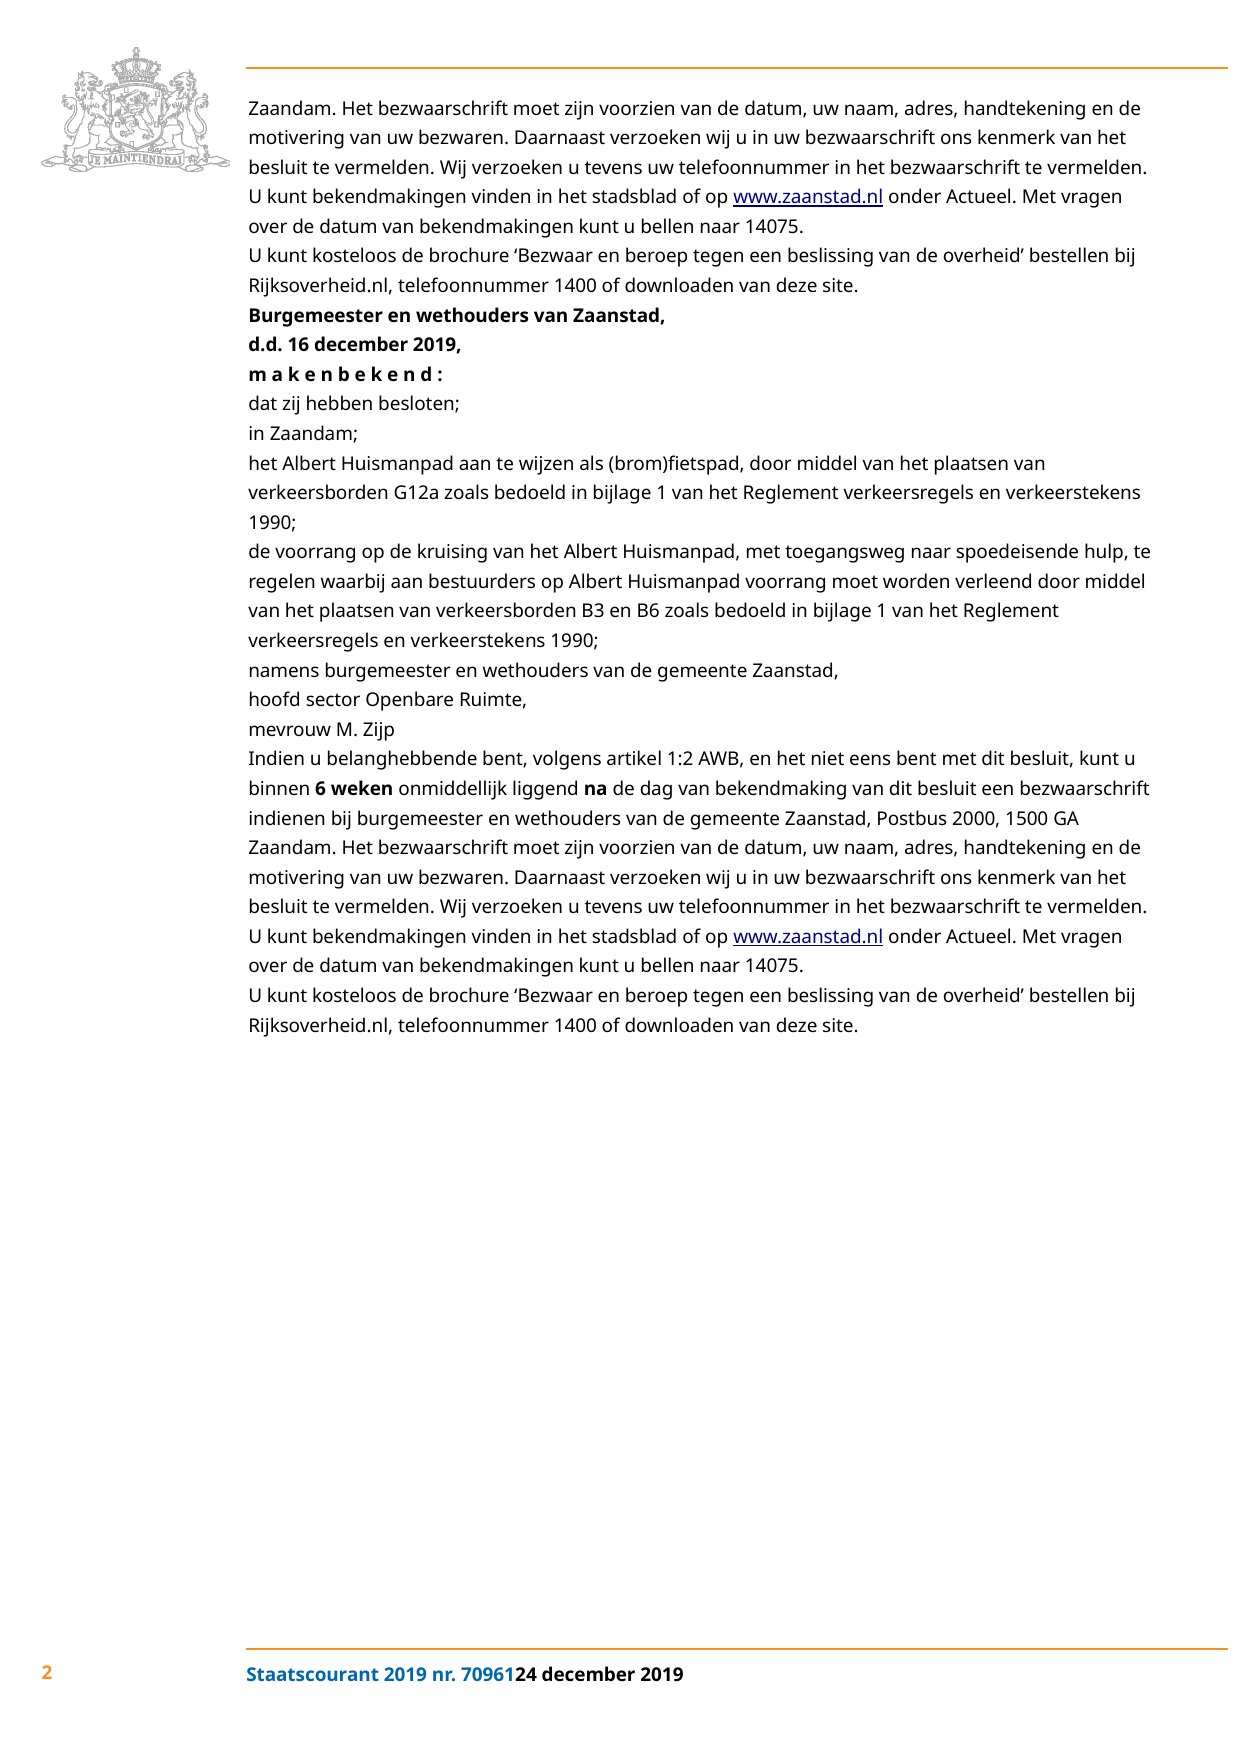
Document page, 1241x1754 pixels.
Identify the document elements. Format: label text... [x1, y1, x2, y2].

text Indien u belanghebbende bent, volgens artikel 1:2 AWB, en het niet eens bent met dit besluit, kunt u binnen 6 weken onmiddellijk liggend na de dag van bekendmaking van dit besluit een bezwaarschrift indienen bij burgemeester en wethouders van de gemeente Zaanstad, Postbus 2000, 1500 GA Zaandam. Het bezwaarschrift moet zijn voorzien van de datum, uw naam, adres, handtekening en de motivering van uw bezwaren. Daarnaast verzoeken wij u in uw bezwaarschrift ons kenmerk van het besluit te vermelden. Wij verzoeken u tevens uw telefoonnummer in het bezwaarschrift te vermelden. U kunt bekendmakingen vinden in het stadsblad of op www.zaanstad.nl onder Actueel. Met vragen over de datum van bekendmakingen kunt u bellen naar 14075. [248, 746, 1152, 978]
text d.d. 16 december 2019, [248, 331, 1152, 357]
text Zaandam. Het bezwaarschrift moet zijn voorzien van de datum, uw naam, adres, handtekening en de motivering van uw bezwaren. Daarnaast verzoeken wij u in uw bezwaarschrift ons kenmerk van het besluit te vermelden. Wij verzoeken u tevens uw telefoonnummer in het bezwaarschrift te vermelden. U kunt bekendmakingen vinden in het stadsblad of op www.zaanstad.nl onder Actueel. Met vragen over de datum van bekendmakingen kunt u bellen naar 14075. [248, 95, 1152, 239]
text in Zaandam; [248, 420, 1152, 446]
text m a k e n b e k e n d : [248, 361, 1152, 387]
text U kunt kosteloos de brochure ‘Bezwaar en beroep tegen een beslissing van de overheid’ bestellen bij Rijksoverheid.nl, telefoonnummer 1400 of downloaden van deze site. [248, 243, 1152, 298]
text de voorrang op de kruising van het Albert Huismanpad, met toegangsweg naar spoedeisende hulp, te regelen waarbij aan bestuurders op Albert Huismanpad voorrang moet worden verleend door middel van het plaatsen van verkeersborden B3 en B6 zoals bedoeld in bijlage 1 van het Reglement verkeersregels en verkeerstekens 1990; [248, 538, 1152, 653]
text hoofd sector Openbare Ruimte, [248, 686, 1152, 712]
text dat zij hebben besloten; [248, 391, 1152, 416]
text het Albert Huismanpad aan te wijzen als (brom)fietspad, door middel van het plaatsen van verkeersborden G12a zoals bedoeld in bijlage 1 van het Reglement verkeersregels en verkeerstekens 1990; [248, 450, 1152, 535]
text U kunt kosteloos de brochure ‘Bezwaar en beroep tegen een beslissing van de overheid’ bestellen bij Rijksoverheid.nl, telefoonnummer 1400 of downloaden van deze site. [248, 982, 1152, 1038]
text namens burgemeester en wethouders van de gemeente Zaanstad, [248, 657, 1152, 683]
picture [41, 47, 231, 172]
text mevrouw M. Zijp [248, 716, 1152, 742]
text Burgemeester en wethouders van Zaanstad, [248, 302, 1152, 328]
